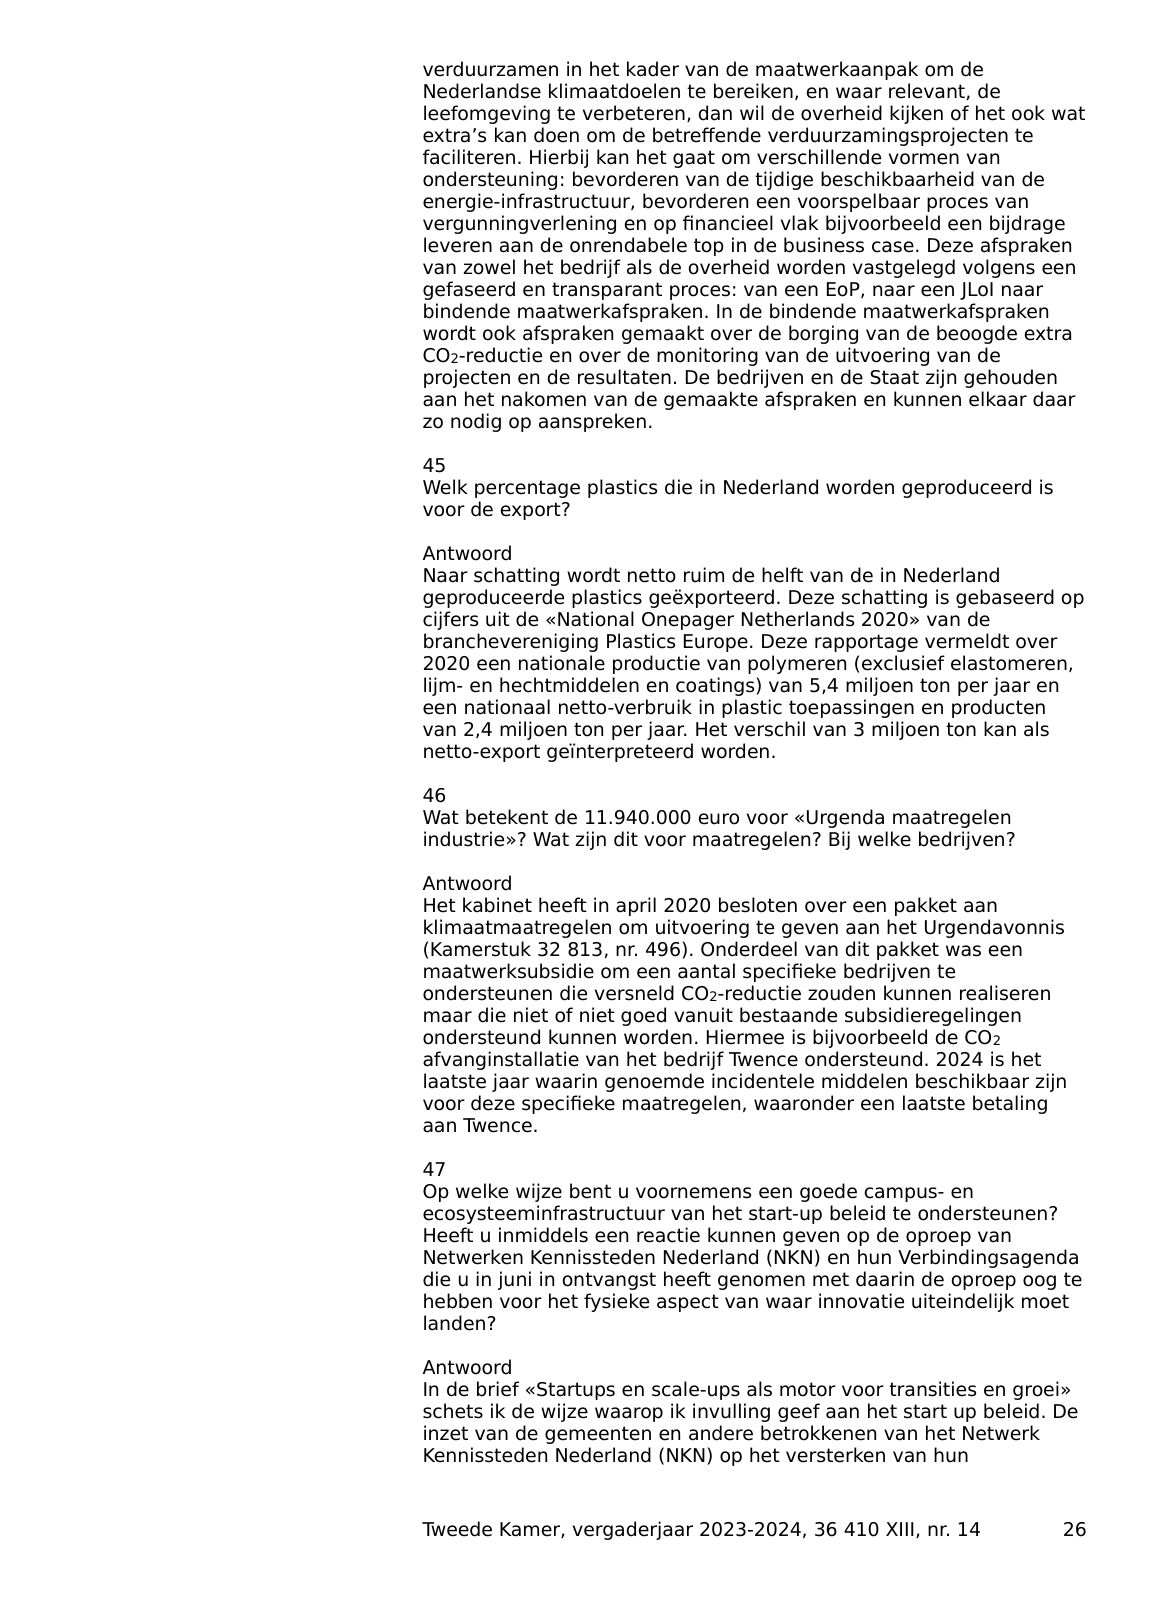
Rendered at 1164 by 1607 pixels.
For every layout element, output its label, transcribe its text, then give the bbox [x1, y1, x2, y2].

text Welk percentage plastics die in Nederland worden geproduceerd is voor de export? [422, 477, 1087, 521]
text Op welke wijze bent u voornemens een goede campus- en ecosysteeminfrastructuur van het start-up beleid te ondersteunen? Heeft u inmiddels een reactie kunnen geven op de oproep van Netwerken Kennissteden Nederland (NKN) en hun Verbindingsagenda die u in juni in ontvangst heeft genomen met daarin de oproep oog te hebben voor het fysieke aspect van waar innovatie uiteindelijk moet landen? [422, 1181, 1087, 1335]
text Naar schatting wordt netto ruim de helft van de in Nederland geproduceerde plastics geëxporteerd. Deze schatting is gebaseerd op cijfers uit de «National Onepager Netherlands 2020» van de branchevereniging Plastics Europe. Deze rapportage vermeldt over 2020 een nationale productie van polymeren (exclusief elastomeren, lijm- en hechtmiddelen en coatings) van 5,4 miljoen ton per jaar en een nationaal netto-verbruik in plastic toepassingen en producten van 2,4 miljoen ton per jaar. Het verschil van 3 miljoen ton kan als netto-export geïnterpreteerd worden. [422, 565, 1087, 763]
text Het kabinet heeft in april 2020 besloten over een pakket aan klimaatmaatregelen om uitvoering te geven aan het Urgendavonnis (Kamerstuk 32 813, nr. 496). Onderdeel van dit pakket was een maatwerksubsidie om een aantal specifieke bedrijven te ondersteunen die versneld CO2-reductie zouden kunnen realiseren maar die niet of niet goed vanuit bestaande subsidieregelingen ondersteund kunnen worden. Hiermee is bijvoorbeeld de CO2 afvanginstallatie van het bedrijf Twence ondersteund. 2024 is het laatste jaar waarin genoemde incidentele middelen beschikbaar zijn voor deze specifieke maatregelen, waaronder een laatste betaling aan Twence. [422, 895, 1087, 1137]
text In de brief «Startups en scale-ups als motor voor transities en groei» schets ik de wijze waarop ik invulling geef aan het start up beleid. De inzet van de gemeenten en andere betrokkenen van het Netwerk Kennissteden Nederland (NKN) op het versterken van hun [422, 1379, 1087, 1467]
text Antwoord [422, 873, 1087, 895]
text Antwoord [422, 543, 1087, 565]
text Antwoord [422, 1357, 1087, 1379]
text Wat betekent de 11.940.000 euro voor «Urgenda maatregelen industrie»? Wat zijn dit voor maatregelen? Bij welke bedrijven? [422, 807, 1087, 851]
text verduurzamen in het kader van de maatwerkaanpak om de Nederlandse klimaatdoelen te bereiken, en waar relevant, de leefomgeving te verbeteren, dan wil de overheid kijken of het ook wat extra’s kan doen om de betreffende verduurzamingsprojecten te faciliteren. Hierbij kan het gaat om verschillende vormen van ondersteuning: bevorderen van de tijdige beschikbaarheid van de energie-infrastructuur, bevorderen een voorspelbaar proces van vergunningverlening en op financieel vlak bijvoorbeeld een bijdrage leveren aan de onrendabele top in de business case. Deze afspraken van zowel het bedrijf als de overheid worden vastgelegd volgens een gefaseerd en transparant proces: van een EoP, naar een JLoI naar bindende maatwerkafspraken. In de bindende maatwerkafspraken wordt ook afspraken gemaakt over de borging van de beoogde extra CO2-reductie en over de monitoring van de uitvoering van de projecten en de resultaten. De bedrijven en de Staat zijn gehouden aan het nakomen van de gemaakte afspraken en kunnen elkaar daar zo nodig op aanspreken. [422, 59, 1087, 433]
text 47 [422, 1159, 1087, 1181]
text 45 [422, 455, 1087, 477]
text 46 [422, 785, 1087, 807]
